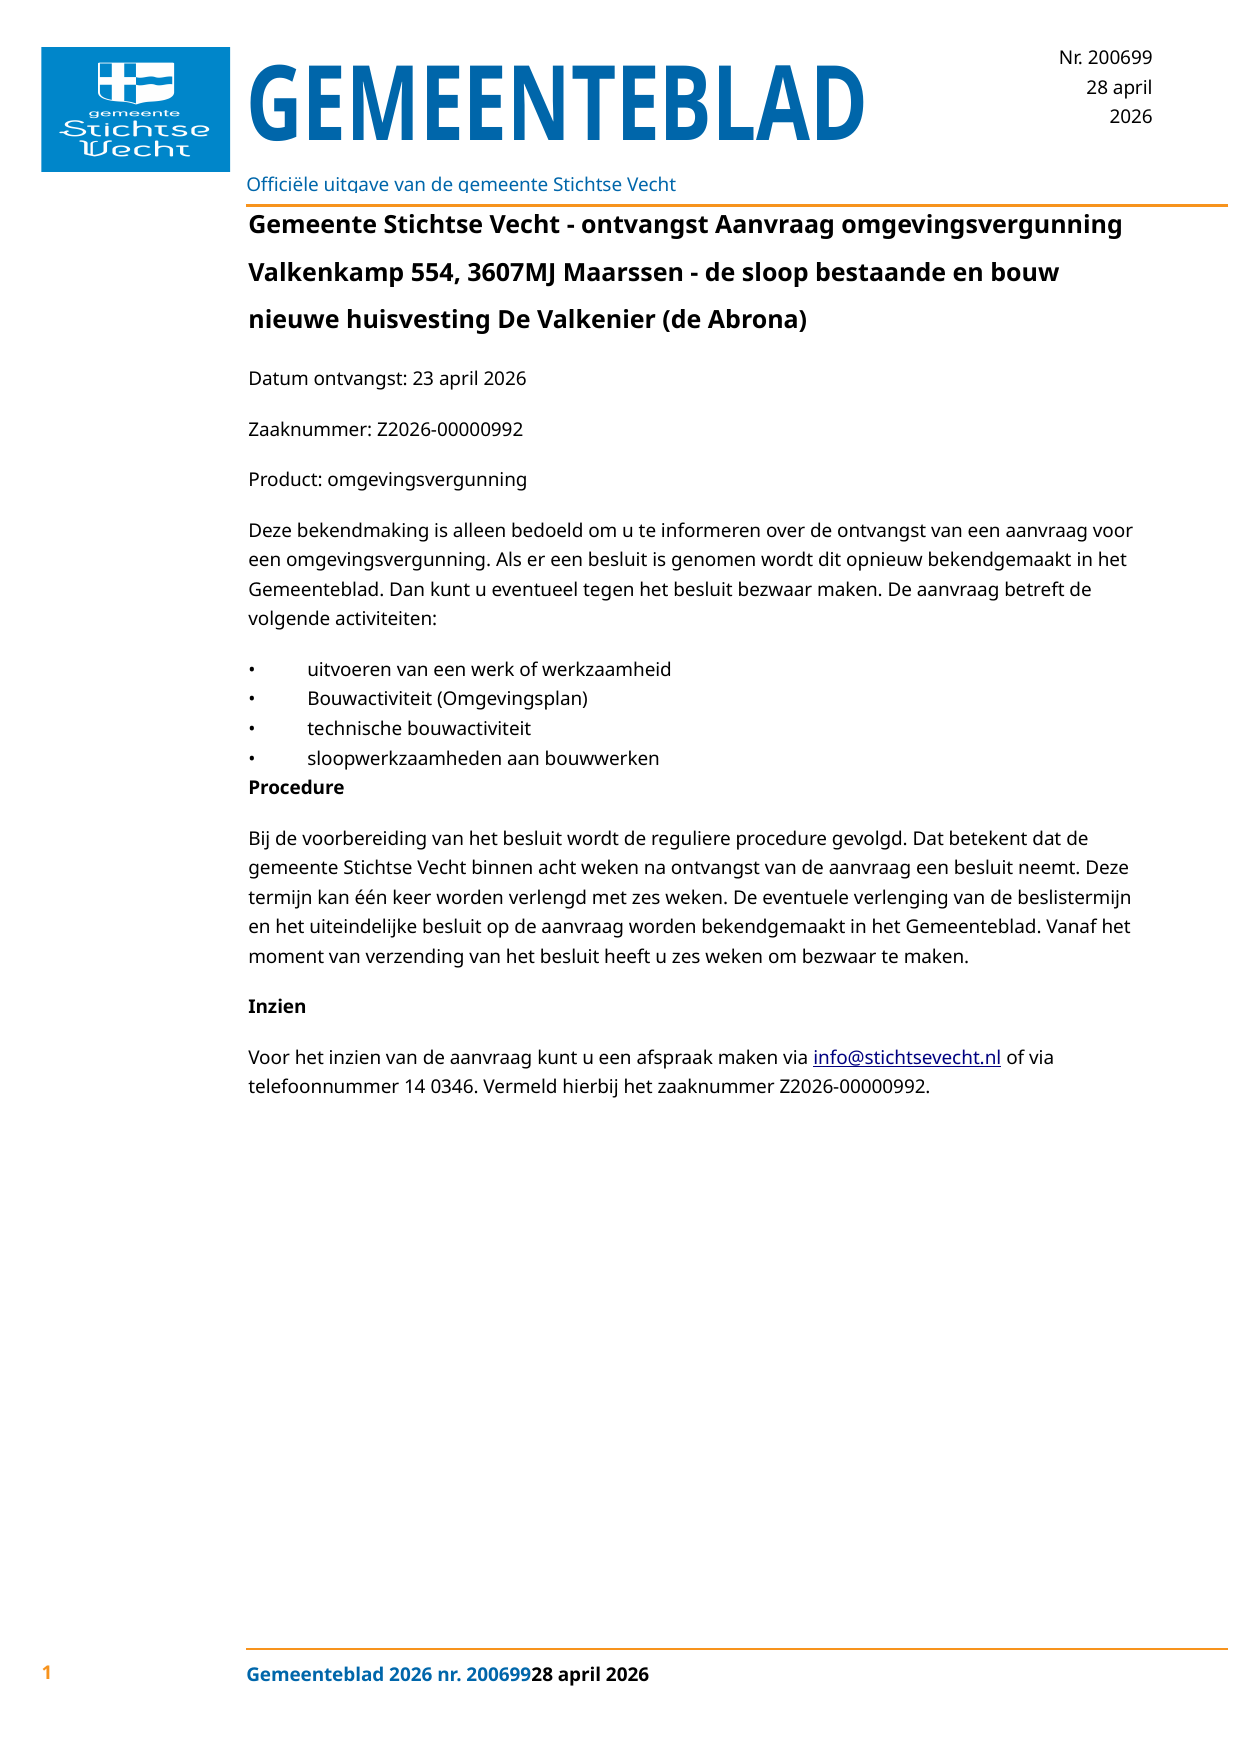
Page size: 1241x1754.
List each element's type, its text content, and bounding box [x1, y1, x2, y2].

text Datum ontvangst: 23 april 2026 [248, 366, 1152, 391]
text Product: omgevingsvergunning [248, 466, 1152, 492]
text Zaaknummer: Z2026-00000992 [248, 416, 1152, 442]
list uitvoeren van een werk of werkzaamheid [248, 656, 1152, 682]
text Bij de voorbereiding van het besluit wordt de reguliere procedure gevolgd. Dat betekent dat de gemeente Stichtse Vecht binnen acht weken na ontvangst van de aanvraag een besluit neemt. Deze termijn kan één keer worden verlengd met zes weken. De eventuele verlenging van de beslistermijn en het uiteindelijke besluit op de aanvraag worden bekendgemaakt in het Gemeenteblad. Vanaf het moment van verzending van het besluit heeft u zes weken om bezwaar te maken. [248, 825, 1152, 969]
text Inzien [248, 993, 1152, 1019]
list Bouwactiviteit (Omgevingsplan) [248, 686, 1152, 711]
list sloopwerkzaamheden aan bouwwerken [248, 745, 1152, 770]
list technische bouwactiviteit [248, 715, 1152, 741]
text Procedure [248, 774, 1152, 800]
text Deze bekendmaking is alleen bedoeld om u te informeren over de ontvangst van een aanvraag voor een omgevingsvergunning. Als er een besluit is genomen wordt dit opnieuw bekendgemaakt in het Gemeenteblad. Dan kunt u eventueel tegen het besluit bezwaar maken. De aanvraag betreft de volgende activiteiten: [248, 517, 1152, 631]
picture [99, 63, 135, 101]
text Voor het inzien van de aanvraag kunt u een afspraak maken via info@stichtsevecht.nl of via telefoonnummer 14 0346. Vermeld hierbij het zaaknummer Z2026-00000992. [248, 1044, 1152, 1099]
text Gemeente Stichtse Vecht - ontvangst Aanvraag omgevingsvergunning Valkenkamp 554, 3607MJ Maarssen - de sloop bestaande en bouw nieuwe huisvesting De Valkenier (de Abrona) [248, 207, 1152, 336]
picture [137, 63, 174, 103]
